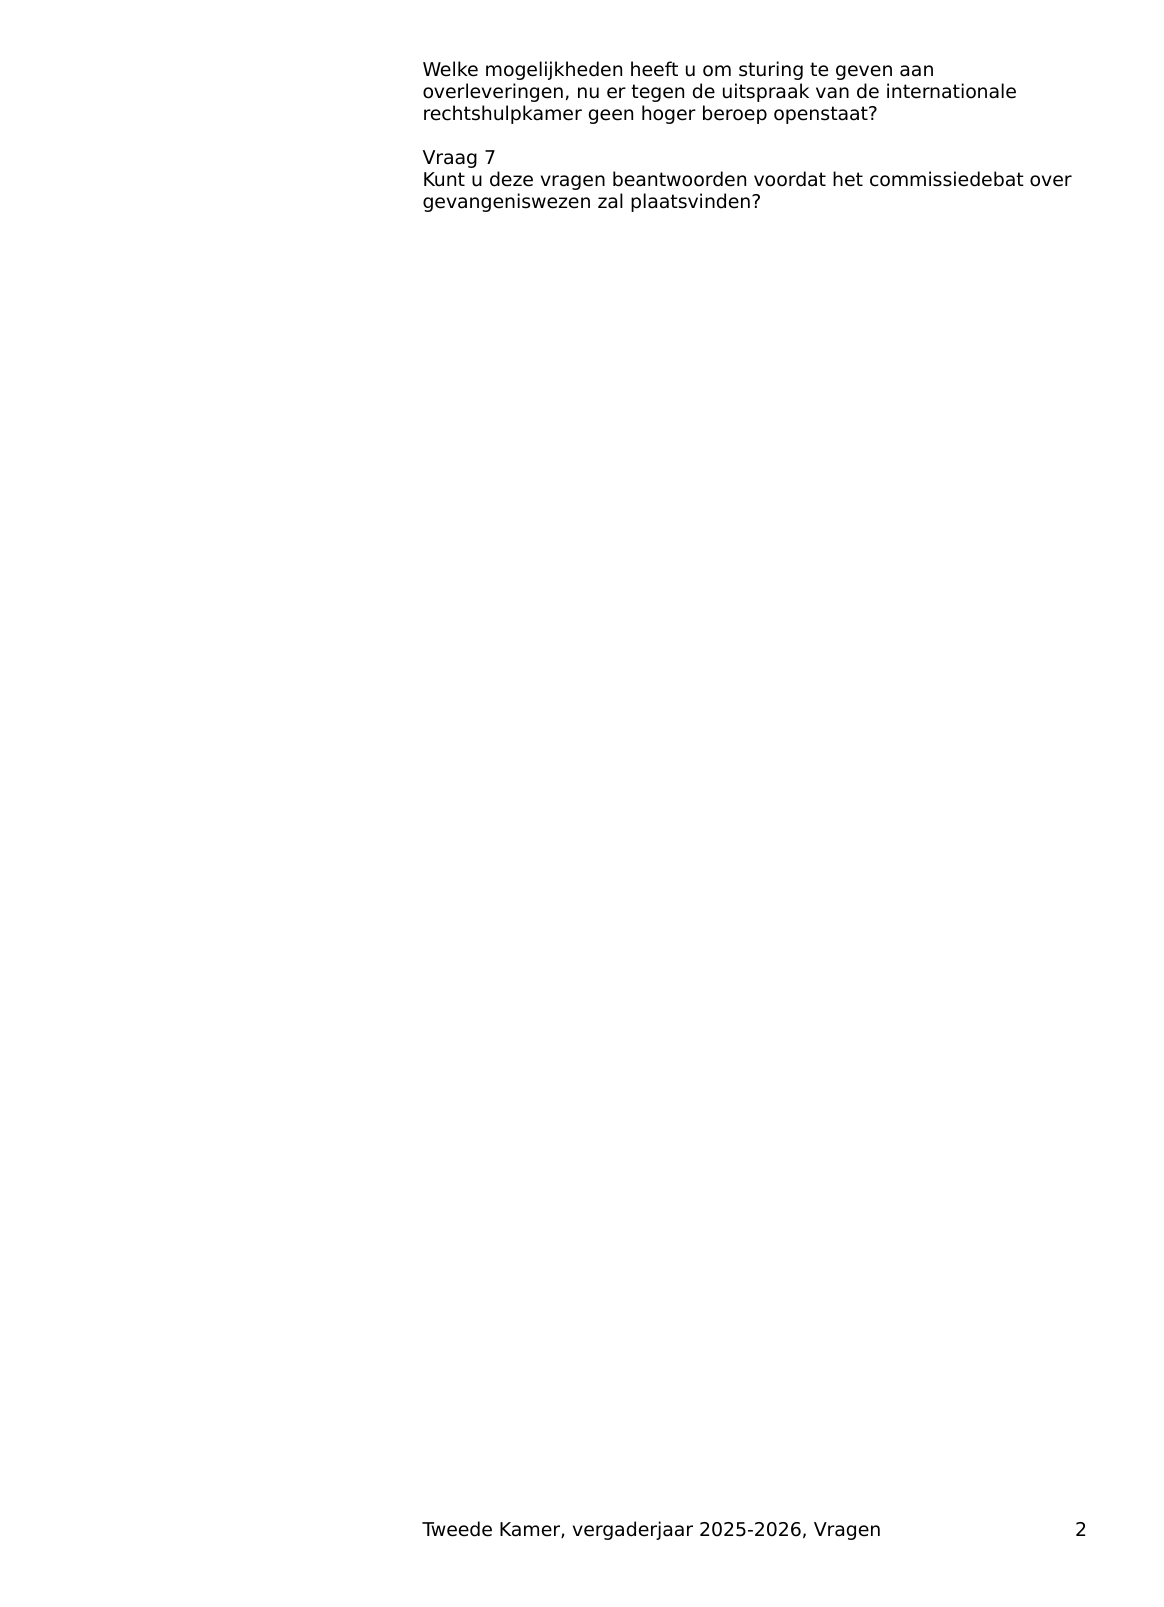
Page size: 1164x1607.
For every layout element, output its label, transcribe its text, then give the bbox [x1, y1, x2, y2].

text Vraag 7 [422, 147, 1087, 169]
text Kunt u deze vragen beantwoorden voordat het commissiedebat over gevangeniswezen zal plaatsvinden? [422, 169, 1087, 213]
text Welke mogelijkheden heeft u om sturing te geven aan overleveringen, nu er tegen de uitspraak van de internationale rechtshulpkamer geen hoger beroep openstaat? [422, 59, 1087, 125]
